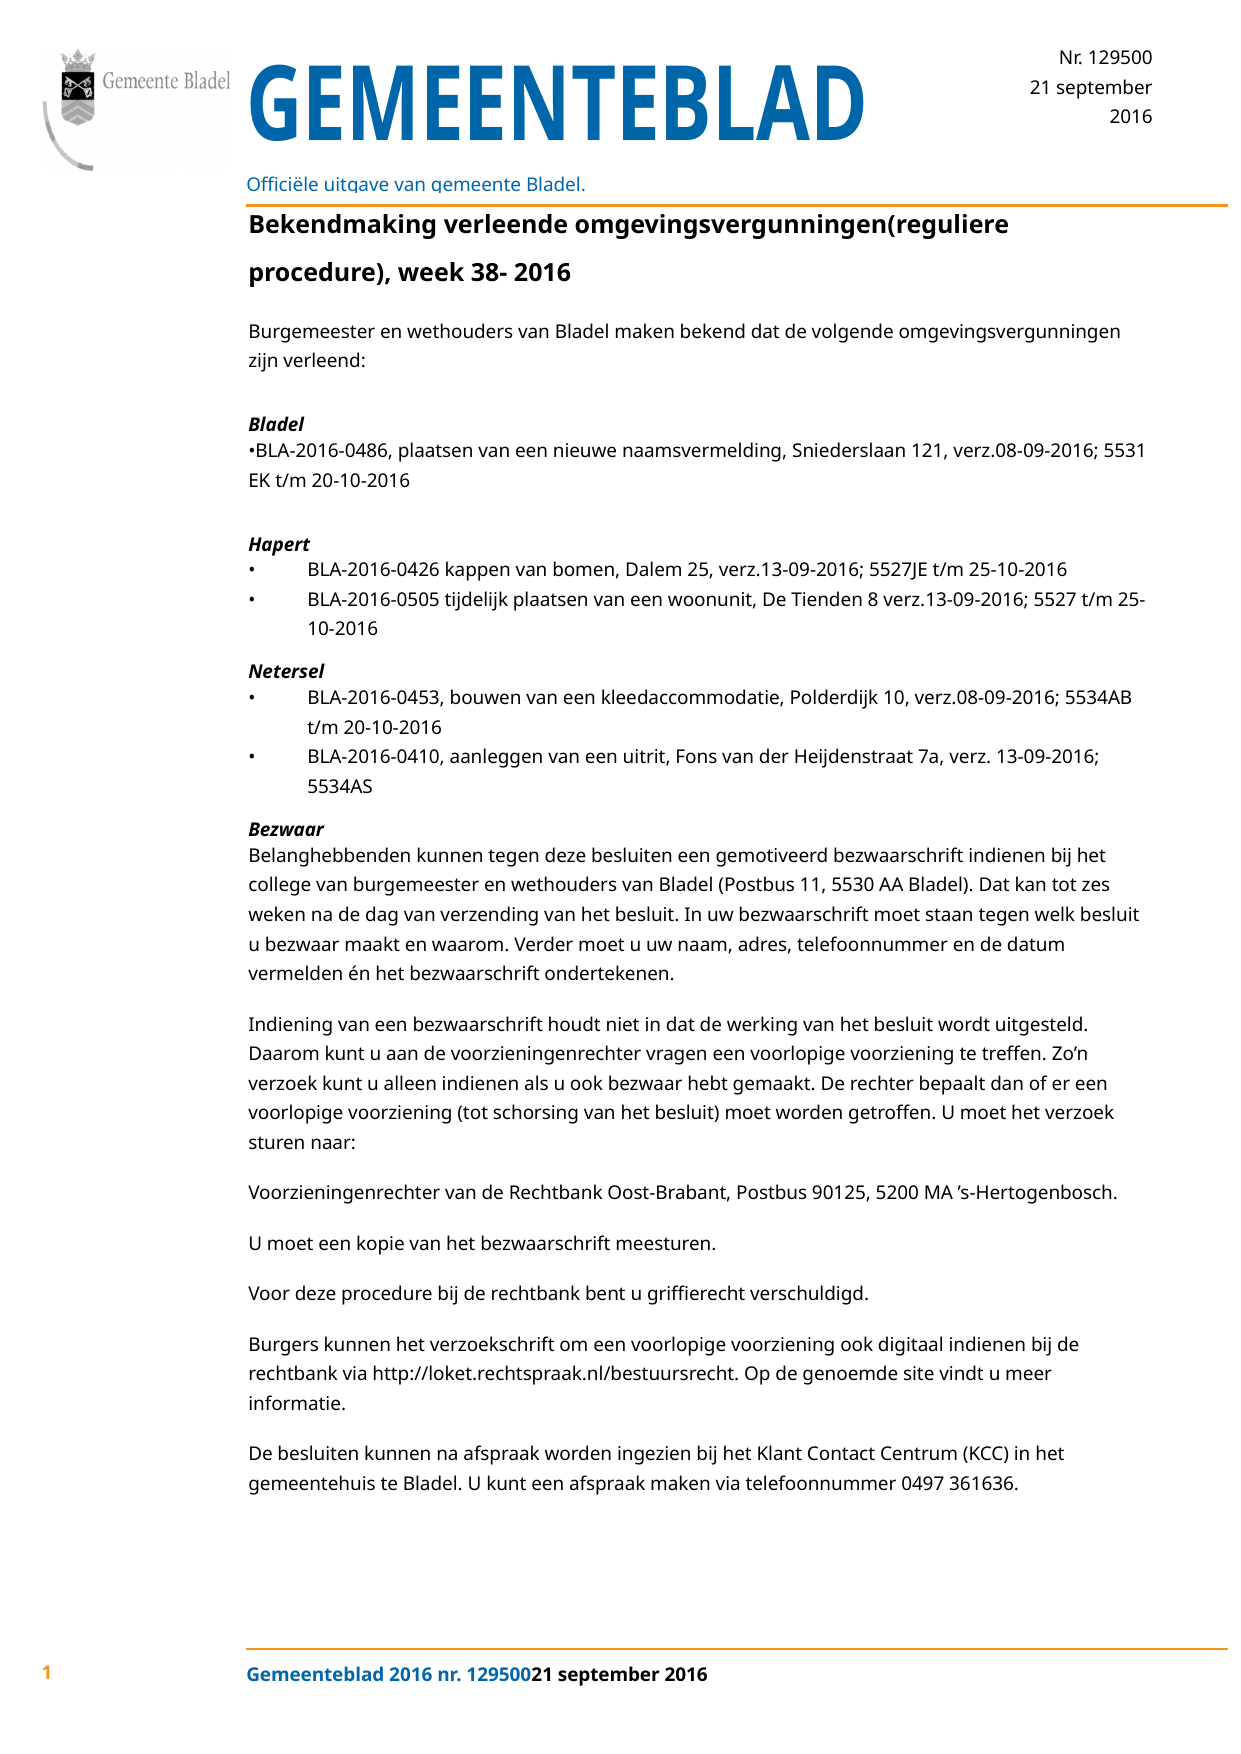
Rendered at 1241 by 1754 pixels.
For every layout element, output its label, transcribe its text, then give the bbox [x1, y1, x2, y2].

text Belanghebbenden kunnen tegen deze besluiten een gemotiveerd bezwaarschrift indienen bij het college van burgemeester en wethouders van Bladel (Postbus 11, 5530 AA Bladel). Dat kan tot zes weken na de dag van verzending van het besluit. In uw bezwaarschrift moet staan tegen welk besluit u bezwaar maakt en waarom. Verder moet u uw naam, adres, telefoonnummer en de datum vermelden én het bezwaarschrift ondertekenen. [248, 842, 1152, 986]
list BLA-2016-0426 kappen van bomen, Dalem 25, verz.13-09-2016; 5527JE t/m 25-10-2016 [248, 556, 1152, 582]
text Bekendmaking verleende omgevingsvergunningen(reguliere procedure), week 38- 2016 [248, 207, 1152, 288]
text Burgemeester en wethouders van Bladel maken bekend dat de volgende omgevingsvergunningen zijn verleend: [248, 318, 1152, 373]
text Voorzieningenrechter van de Rechtbank Oost-Brabant, Postbus 90125, 5200 MA ’s-Hertogenbosch. [248, 1179, 1152, 1205]
text Netersel [248, 659, 1152, 684]
text Bladel [248, 411, 1152, 437]
text De besluiten kunnen na afspraak worden ingezien bij het Klant Contact Centrum (KCC) in het gemeentehuis te Bladel. U kunt een afspraak maken via telefoonnummer 0497 361636. [248, 1440, 1152, 1496]
text Hapert [248, 531, 1152, 556]
text Indiening van een bezwaarschrift houdt niet in dat de werking van het besluit wordt uitgesteld. Daarom kunt u aan de voorzieningenrechter vragen een voorlopige voorziening te treffen. Zo’n verzoek kunt u alleen indienen als u ook bezwaar hebt gemaakt. De rechter bepaalt dan of er een voorlopige voorziening (tot schorsing van het besluit) moet worden getroffen. U moet het verzoek sturen naar: [248, 1011, 1152, 1155]
list BLA-2016-0505 tijdelijk plaatsen van een woonunit, De Tienden 8 verz.13-09-2016; 5527 t/m 25-10-2016 [248, 586, 1152, 641]
list BLA-2016-0453, bouwen van een kleedaccommodatie, Polderdijk 10, verz.08-09-2016; 5534AB t/m 20-10-2016 [248, 684, 1152, 740]
text Bezwaar [248, 816, 1152, 842]
text •BLA-2016-0486, plaatsen van een nieuwe naamsvermelding, Sniederslaan 121, verz.08-09-2016; 5531 EK t/m 20-10-2016 [248, 437, 1152, 492]
list BLA-2016-0410, aanleggen van een uitrit, Fons van der Heijdenstraat 7a, verz. 13-09-2016; 5534AS [248, 744, 1152, 799]
text U moet een kopie van het bezwaarschrift meesturen. [248, 1230, 1152, 1256]
text Voor deze procedure bij de rechtbank bent u griffierecht verschuldigd. [248, 1280, 1152, 1306]
picture [41, 47, 231, 172]
text Burgers kunnen het verzoekschrift om een voorlopige voorziening ook digitaal indienen bij de rechtbank via http://loket.rechtspraak.nl/bestuursrecht. Op de genoemde site vindt u meer informatie. [248, 1331, 1152, 1416]
